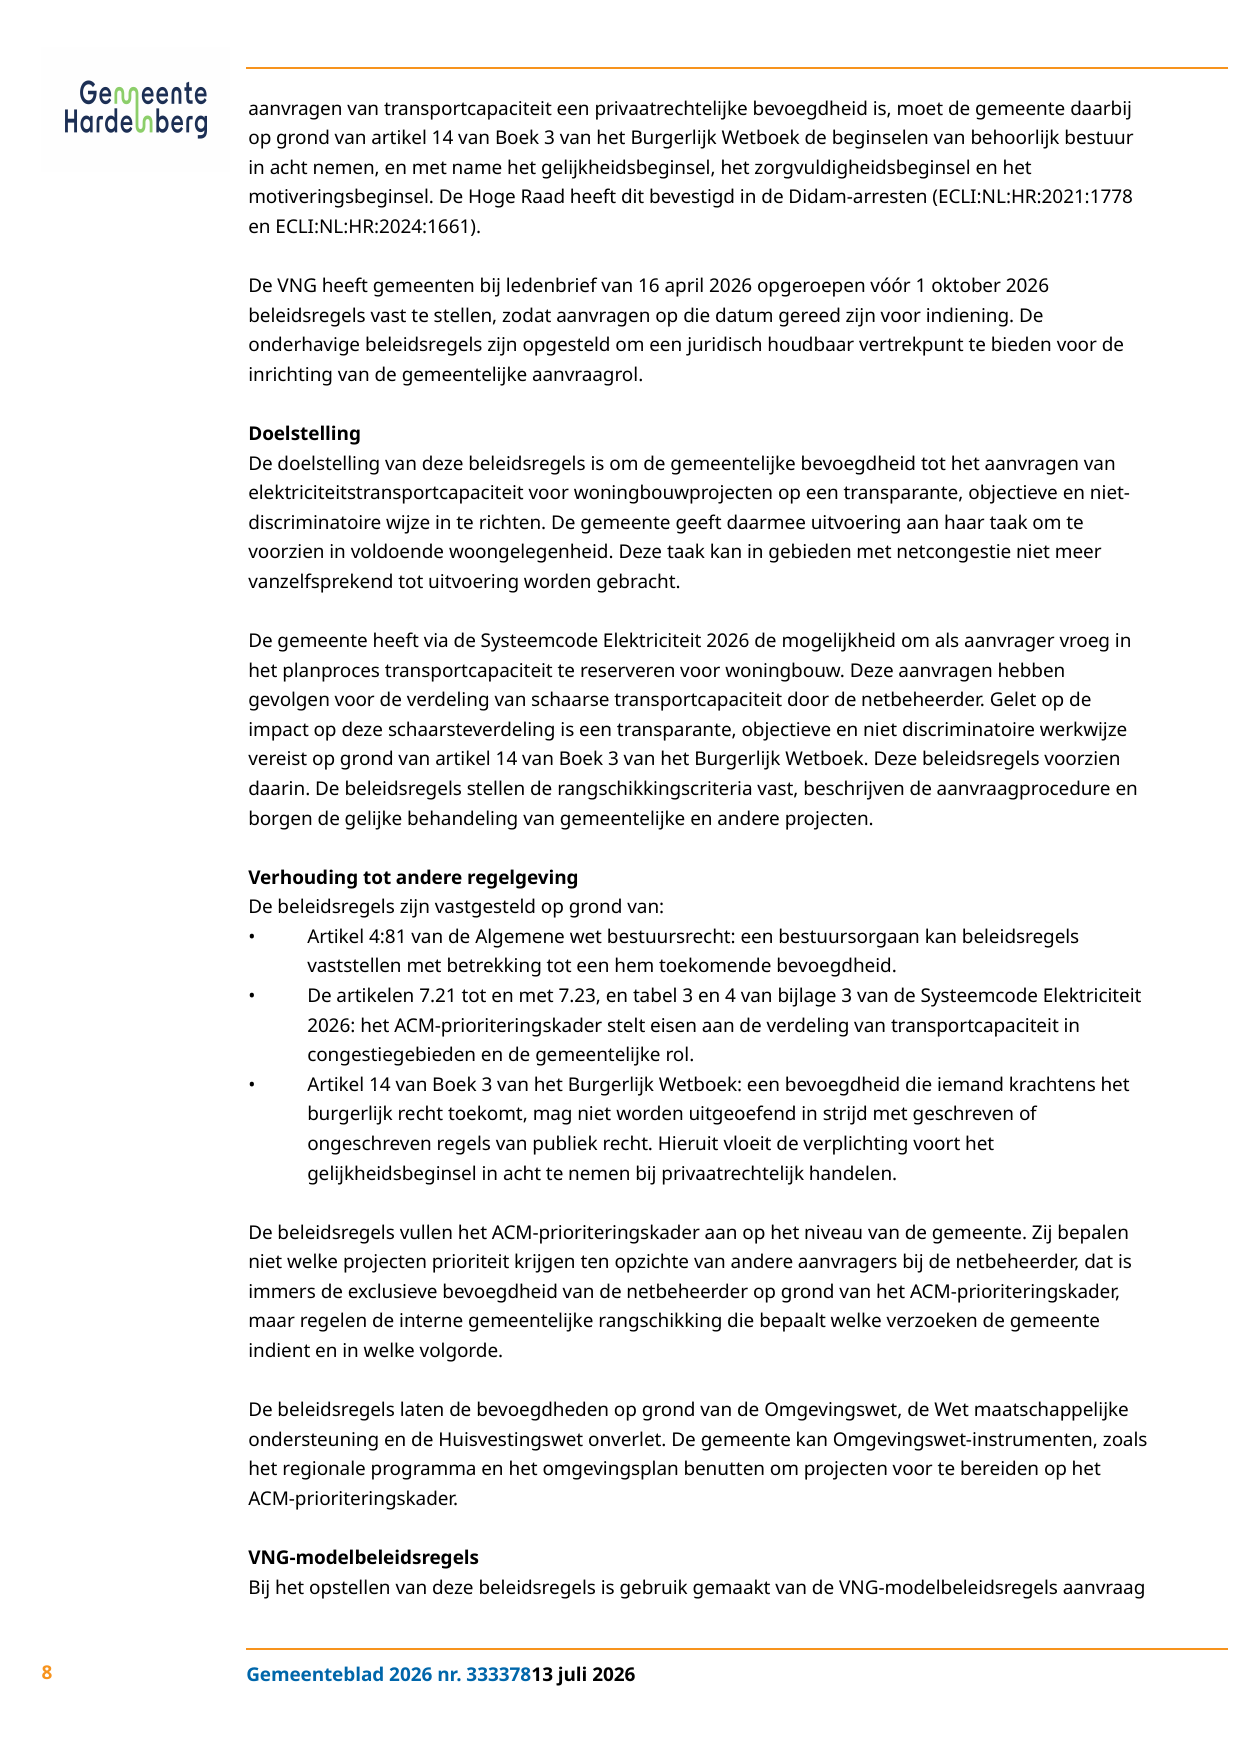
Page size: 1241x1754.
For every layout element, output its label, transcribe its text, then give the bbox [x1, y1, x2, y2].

list Artikel 14 van Boek 3 van het Burgerlijk Wetboek: een bevoegdheid die iemand krachtens het burgerlijk recht toekomt, mag niet worden uitgeoefend in strijd met geschreven of ongeschreven regels van publiek recht. Hieruit vloeit de verplichting voort het gelijkheidsbeginsel in acht te nemen bij privaatrechtelijk handelen. [248, 1071, 1152, 1186]
text De gemeente heeft via de Systeemcode Elektriciteit 2026 de mogelijkheid om als aanvrager vroeg in het planproces transportcapaciteit te reserveren voor woningbouw. Deze aanvragen hebben gevolgen voor de verdeling van schaarse transportcapaciteit door de netbeheerder. Gelet op de impact op deze schaarsteverdeling is een transparante, objectieve en niet discriminatoire werkwijze vereist op grond van artikel 14 van Boek 3 van het Burgerlijk Wetboek. Deze beleidsregels voorzien daarin. De beleidsregels stellen de rangschikkingscriteria vast, beschrijven de aanvraagprocedure en borgen de gelijke behandeling van gemeentelijke en andere projecten. [248, 627, 1152, 831]
text Doelstelling [248, 420, 1152, 446]
text aanvragen van transportcapaciteit een privaatrechtelijke bevoegdheid is, moet de gemeente daarbij op grond van artikel 14 van Boek 3 van het Burgerlijk Wetboek de beginselen van behoorlijk bestuur in acht nemen, en met name het gelijkheidsbeginsel, het zorgvuldigheidsbeginsel en het motiveringsbeginsel. De Hoge Raad heeft dit bevestigd in de Didam-arresten (ECLI:NL:HR:2021:1778 en ECLI:NL:HR:2024:1661). [248, 95, 1152, 239]
list De artikelen 7.21 tot en met 7.23, en tabel 3 en 4 van bijlage 3 van de Systeemcode Elektriciteit 2026: het ACM-prioriteringskader stelt eisen aan de verdeling van transportcapaciteit in congestiegebieden en de gemeentelijke rol. [248, 982, 1152, 1067]
text De doelstelling van deze beleidsregels is om de gemeentelijke bevoegdheid tot het aanvragen van elektriciteitstransportcapaciteit voor woningbouwprojecten op een transparante, objectieve en niet-discriminatoire wijze in te richten. De gemeente geeft daarmee uitvoering aan haar taak om te voorzien in voldoende woongelegenheid. Deze taak kan in gebieden met netcongestie niet meer vanzelfsprekend tot uitvoering worden gebracht. [248, 450, 1152, 594]
text De beleidsregels vullen het ACM-prioriteringskader aan op het niveau van de gemeente. Zij bepalen niet welke projecten prioriteit krijgen ten opzichte van andere aanvragers bij de netbeheerder, dat is immers de exclusieve bevoegdheid van de netbeheerder op grond van het ACM-prioriteringskader, maar regelen de interne gemeentelijke rangschikking die bepaalt welke verzoeken de gemeente indient en in welke volgorde. [248, 1219, 1152, 1363]
text De beleidsregels zijn vastgesteld op grond van: [248, 893, 1152, 919]
text VNG-modelbeleidsregels [248, 1544, 1152, 1570]
text De beleidsregels laten de bevoegdheden op grond van de Omgevingswet, de Wet maatschappelijke ondersteuning en de Huisvestingswet onverlet. De gemeente kan Omgevingswet-instrumenten, zoals het regionale programma en het omgevingsplan benutten om projecten voor te bereiden op het ACM-prioriteringskader. [248, 1396, 1152, 1511]
text Verhouding tot andere regelgeving [248, 864, 1152, 890]
text Bij het opstellen van deze beleidsregels is gebruik gemaakt van de VNG-modelbeleidsregels aanvraag [248, 1574, 1152, 1600]
text De VNG heeft gemeenten bij ledenbrief van 16 april 2026 opgeroepen vóór 1 oktober 2026 beleidsregels vast te stellen, zodat aanvragen op die datum gereed zijn voor indiening. De onderhavige beleidsregels zijn opgesteld om een juridisch houdbaar vertrekpunt te bieden voor de inrichting van de gemeentelijke aanvraagrol. [248, 272, 1152, 387]
list Artikel 4:81 van de Algemene wet bestuursrecht: een bestuursorgaan kan beleidsregels vaststellen met betrekking tot een hem toekomende bevoegdheid. [248, 923, 1152, 978]
picture [41, 47, 231, 172]
